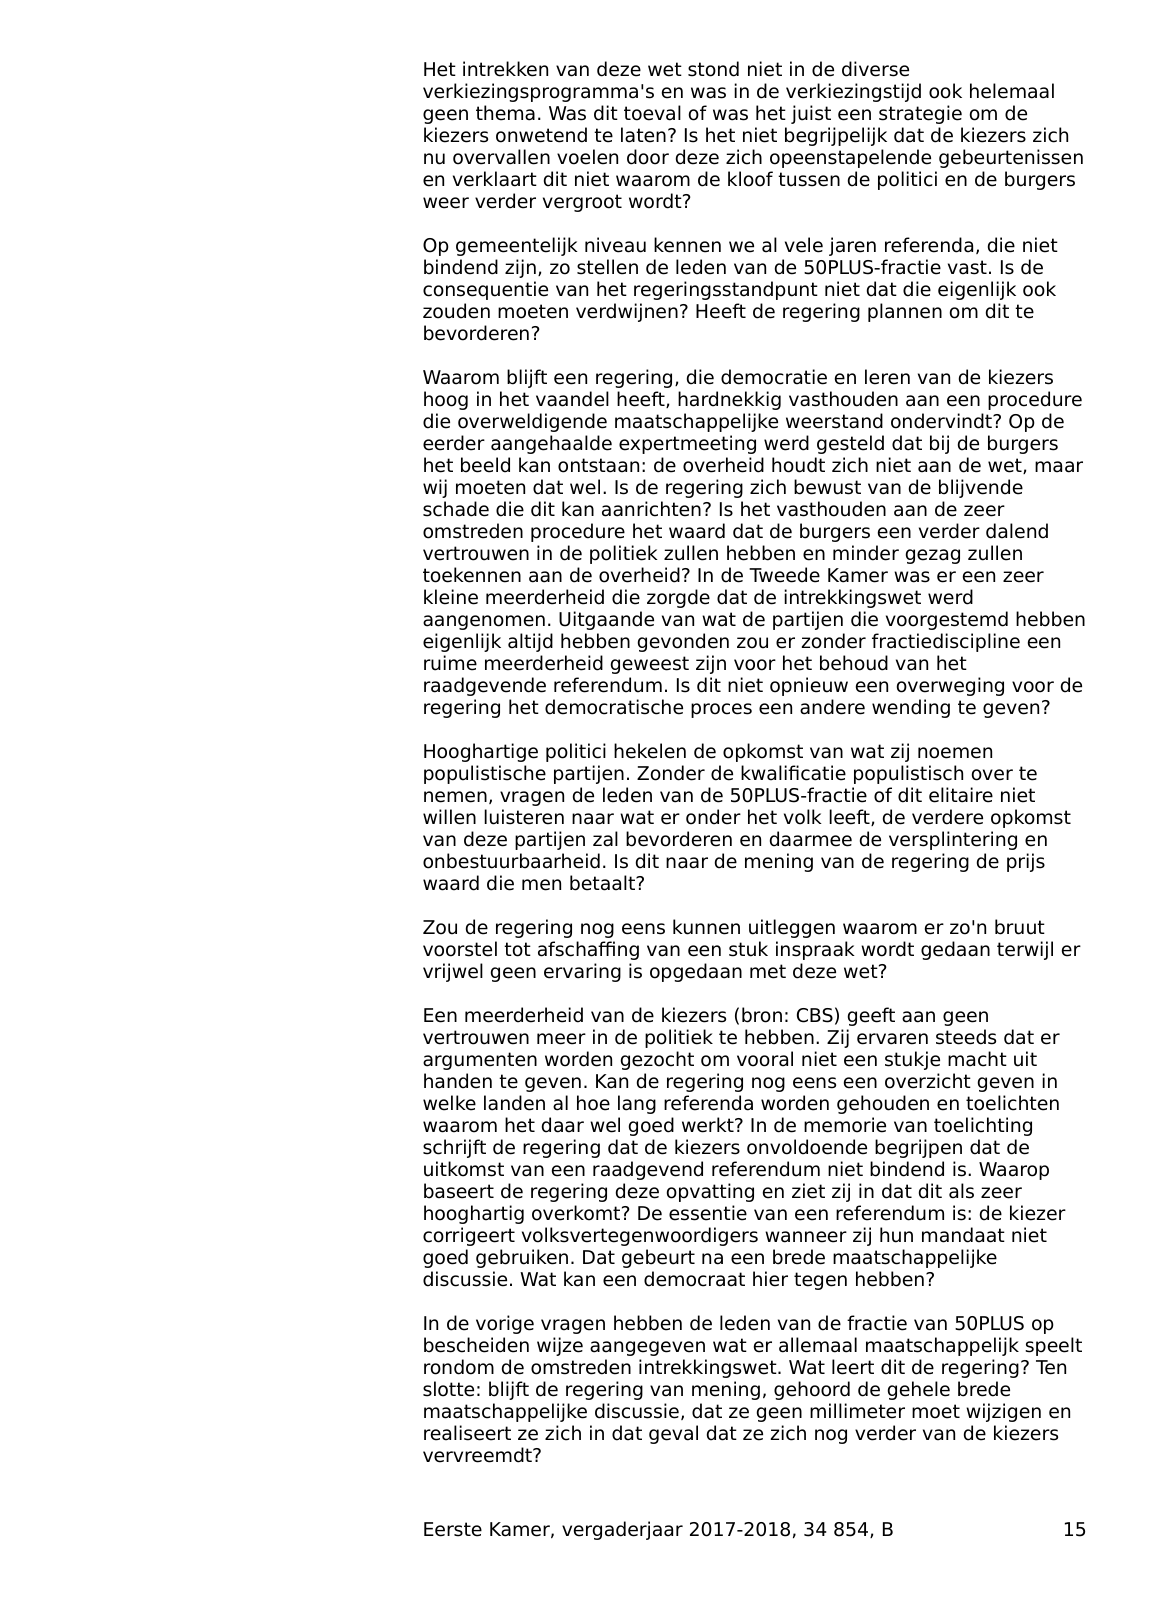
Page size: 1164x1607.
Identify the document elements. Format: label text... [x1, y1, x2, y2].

text In de vorige vragen hebben de leden van de fractie van 50PLUS op bescheiden wijze aangegeven wat er allemaal maatschappelijk speelt rondom de omstreden intrekkingswet. Wat leert dit de regering? Ten slotte: blijft de regering van mening, gehoord de gehele brede maatschappelijke discussie, dat ze geen millimeter moet wijzigen en realiseert ze zich in dat geval dat ze zich nog verder van de kiezers vervreemdt? [422, 1313, 1087, 1467]
text Zou de regering nog eens kunnen uitleggen waarom er zo'n bruut voorstel tot afschaffing van een stuk inspraak wordt gedaan terwijl er vrijwel geen ervaring is opgedaan met deze wet? [422, 917, 1087, 983]
text Een meerderheid van de kiezers (bron: CBS) geeft aan geen vertrouwen meer in de politiek te hebben. Zij ervaren steeds dat er argumenten worden gezocht om vooral niet een stukje macht uit handen te geven. Kan de regering nog eens een overzicht geven in welke landen al hoe lang referenda worden gehouden en toelichten waarom het daar wel goed werkt? In de memorie van toelichting schrijft de regering dat de kiezers onvoldoende begrijpen dat de uitkomst van een raadgevend referendum niet bindend is. Waarop baseert de regering deze opvatting en ziet zij in dat dit als zeer hooghartig overkomt? De essentie van een referendum is: de kiezer corrigeert volksvertegenwoordigers wanneer zij hun mandaat niet goed gebruiken. Dat gebeurt na een brede maatschappelijke discussie. Wat kan een democraat hier tegen hebben? [422, 1005, 1087, 1291]
text Op gemeentelijk niveau kennen we al vele jaren referenda, die niet bindend zijn, zo stellen de leden van de 50PLUS-fractie vast. Is de consequentie van het regeringsstandpunt niet dat die eigenlijk ook zouden moeten verdwijnen? Heeft de regering plannen om dit te bevorderen? [422, 235, 1087, 345]
text Het intrekken van deze wet stond niet in de diverse verkiezingsprogramma's en was in de verkiezingstijd ook helemaal geen thema. Was dit toeval of was het juist een strategie om de kiezers onwetend te laten? Is het niet begrijpelijk dat de kiezers zich nu overvallen voelen door deze zich opeenstapelende gebeurtenissen en verklaart dit niet waarom de kloof tussen de politici en de burgers weer verder vergroot wordt? [422, 59, 1087, 213]
text Waarom blijft een regering, die democratie en leren van de kiezers hoog in het vaandel heeft, hardnekkig vasthouden aan een procedure die overweldigende maatschappelijke weerstand ondervindt? Op de eerder aangehaalde expertmeeting werd gesteld dat bij de burgers het beeld kan ontstaan: de overheid houdt zich niet aan de wet, maar wij moeten dat wel. Is de regering zich bewust van de blijvende schade die dit kan aanrichten? Is het vasthouden aan de zeer omstreden procedure het waard dat de burgers een verder dalend vertrouwen in de politiek zullen hebben en minder gezag zullen toekennen aan de overheid? In de Tweede Kamer was er een zeer kleine meerderheid die zorgde dat de intrekkingswet werd aangenomen. Uitgaande van wat de partijen die voorgestemd hebben eigenlijk altijd hebben gevonden zou er zonder fractiediscipline een ruime meerderheid geweest zijn voor het behoud van het raadgevende referendum. Is dit niet opnieuw een overweging voor de regering het democratische proces een andere wending te geven? [422, 367, 1087, 719]
text Hooghartige politici hekelen de opkomst van wat zij noemen populistische partijen. Zonder de kwalificatie populistisch over te nemen, vragen de leden van de 50PLUS-fractie of dit elitaire niet willen luisteren naar wat er onder het volk leeft, de verdere opkomst van deze partijen zal bevorderen en daarmee de versplintering en onbestuurbaarheid. Is dit naar de mening van de regering de prijs waard die men betaalt? [422, 741, 1087, 895]
